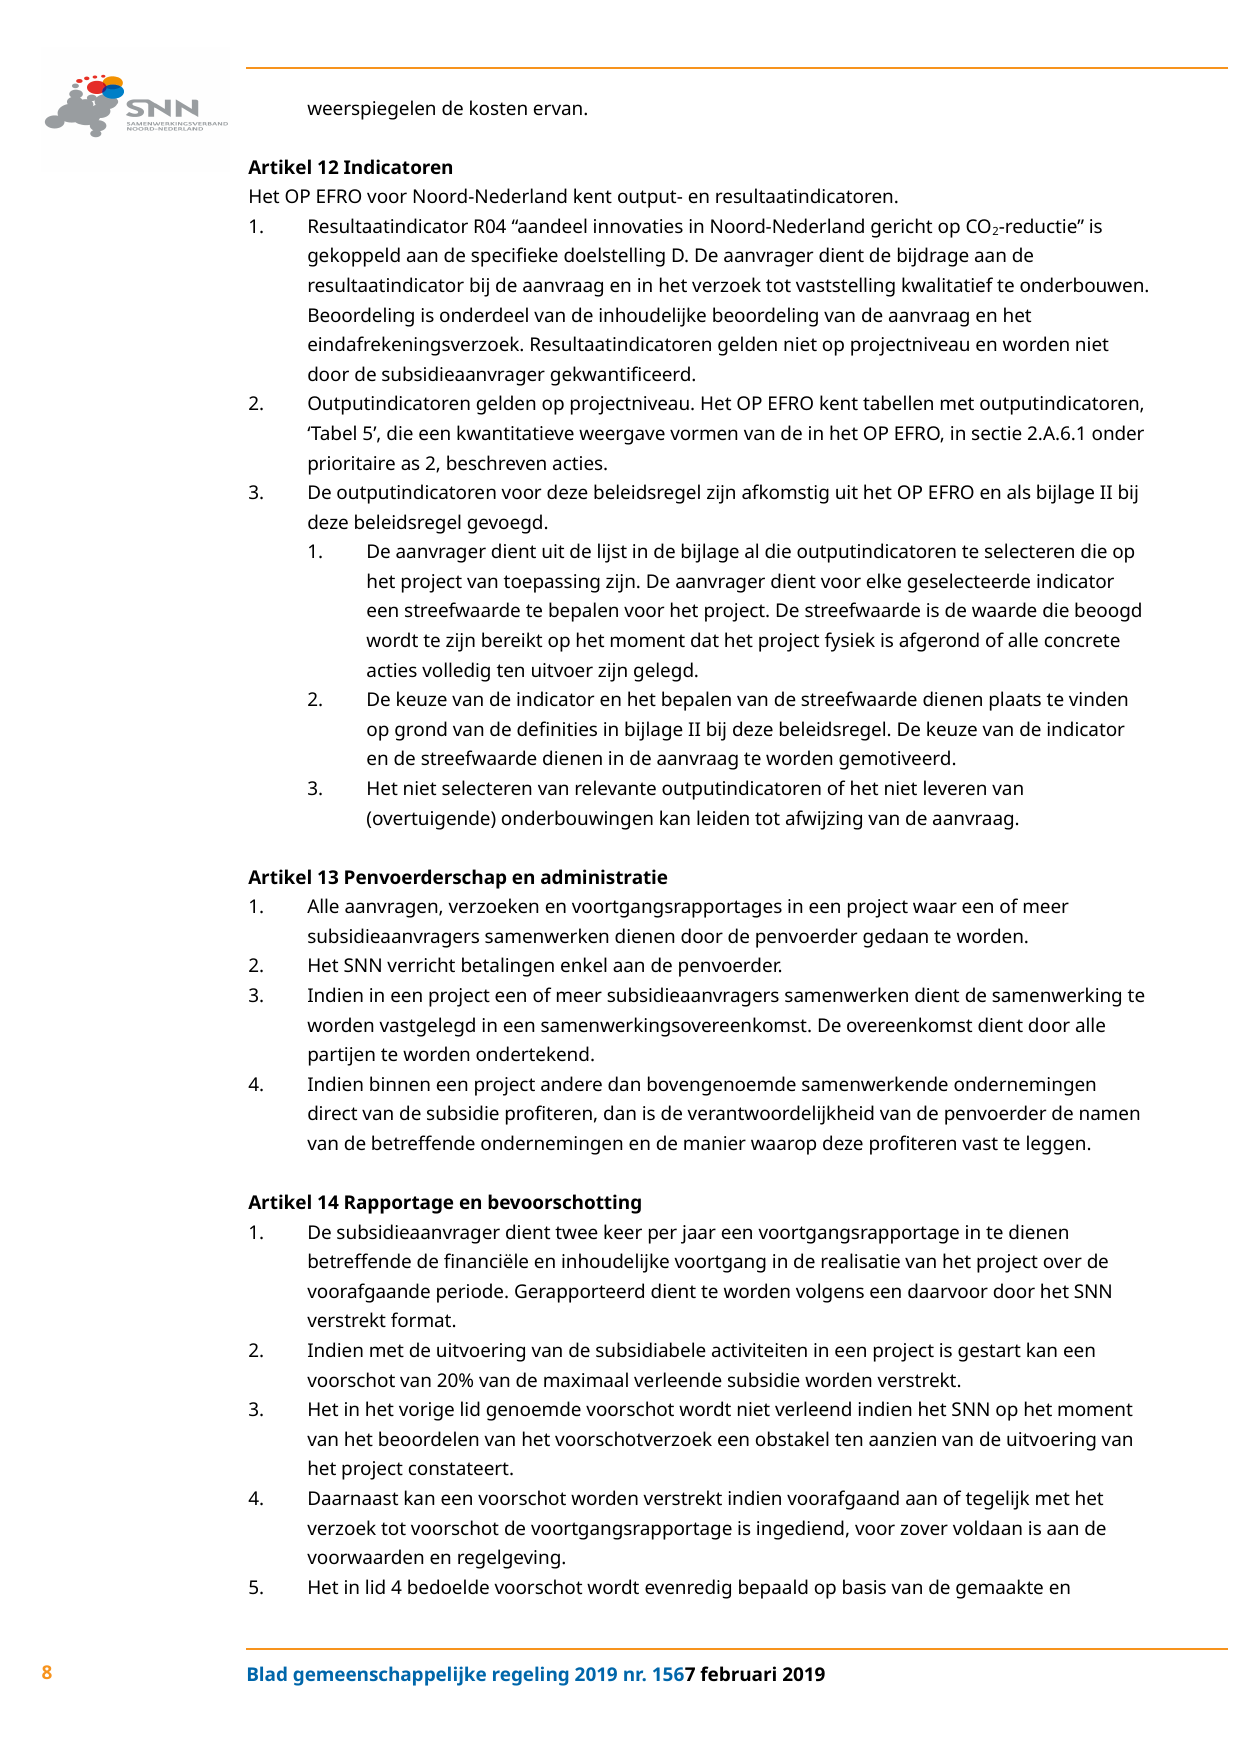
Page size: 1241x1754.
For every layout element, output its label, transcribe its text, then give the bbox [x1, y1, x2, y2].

list Outputindicatoren gelden op projectniveau. Het OP EFRO kent tabellen met outputindicatoren, ‘Tabel 5’, die een kwantitatieve weergave vormen van de in het OP EFRO, in sectie 2.A.6.1 onder prioritaire as 2, beschreven acties. [248, 391, 1152, 476]
text Artikel 14 Rapportage en bevoorschotting [248, 1189, 1152, 1215]
list De aanvrager dient uit de lijst in de bijlage al die outputindicatoren te selecteren die op het project van toepassing zijn. De aanvrager dient voor elke geselecteerde indicator een streefwaarde te bepalen voor het project. De streefwaarde is de waarde die beoogd wordt te zijn bereikt op het moment dat het project fysiek is afgerond of alle concrete acties volledig ten uitvoer zijn gelegd. [307, 538, 1152, 683]
list Resultaatindicator R04 “aandeel innovaties in Noord-Nederland gericht op CO2-reductie” is gekoppeld aan de specifieke doelstelling D. De aanvrager dient de bijdrage aan de resultaatindicator bij de aanvraag en in het verzoek tot vaststelling kwalitatief te onderbouwen. Beoordeling is onderdeel van de inhoudelijke beoordeling van de aanvraag en het eindafrekeningsverzoek. Resultaatindicatoren gelden niet op projectniveau en worden niet door de subsidieaanvrager gekwantificeerd. [248, 213, 1152, 387]
list weerspiegelen de kosten ervan. [248, 95, 1152, 121]
list Indien binnen een project andere dan bovengenoemde samenwerkende ondernemingen direct van de subsidie profiteren, dan is de verantwoordelijkheid van de penvoerder de namen van de betreffende ondernemingen en de manier waarop deze profiteren vast te leggen. [248, 1071, 1152, 1156]
list Het in lid 4 bedoelde voorschot wordt evenredig bepaald op basis van de gemaakte en [248, 1574, 1152, 1600]
picture [41, 47, 231, 172]
list Het niet selecteren van relevante outputindicatoren of het niet leveren van (overtuigende) onderbouwingen kan leiden tot afwijzing van de aanvraag. [307, 775, 1152, 831]
text Artikel 12 Indicatoren [248, 154, 1152, 180]
list De keuze van de indicator en het bepalen van de streefwaarde dienen plaats te vinden op grond van de definities in bijlage II bij deze beleidsregel. De keuze van de indicator en de streefwaarde dienen in de aanvraag te worden gemotiveerd. [307, 686, 1152, 771]
list Indien in een project een of meer subsidieaanvragers samenwerken dient de samenwerking te worden vastgelegd in een samenwerkingsovereenkomst. De overeenkomst dient door alle partijen te worden ondertekend. [248, 982, 1152, 1067]
list Het in het vorige lid genoemde voorschot wordt niet verleend indien het SNN op het moment van het beoordelen van het voorschotverzoek een obstakel ten aanzien van de uitvoering van het project constateert. [248, 1396, 1152, 1481]
list Alle aanvragen, verzoeken en voortgangsrapportages in een project waar een of meer subsidieaanvragers samenwerken dienen door de penvoerder gedaan te worden. [248, 893, 1152, 949]
text Het OP EFRO voor Noord-Nederland kent output- en resultaatindicatoren. [248, 183, 1152, 209]
list Indien met de uitvoering van de subsidiabele activiteiten in een project is gestart kan een voorschot van 20% van de maximaal verleende subsidie worden verstrekt. [248, 1337, 1152, 1393]
list De subsidieaanvrager dient twee keer per jaar een voortgangsrapportage in te dienen betreffende de financiële en inhoudelijke voortgang in de realisatie van het project over de voorafgaande periode. Gerapporteerd dient te worden volgens een daarvoor door het SNN verstrekt format. [248, 1219, 1152, 1333]
list Daarnaast kan een voorschot worden verstrekt indien voorafgaand aan of tegelijk met het verzoek tot voorschot de voortgangsrapportage is ingediend, voor zover voldaan is aan de voorwaarden en regelgeving. [248, 1485, 1152, 1570]
list De outputindicatoren voor deze beleidsregel zijn afkomstig uit het OP EFRO en als bijlage II bij deze beleidsregel gevoegd. [248, 479, 1152, 535]
list Het SNN verricht betalingen enkel aan de penvoerder. [248, 953, 1152, 978]
text Artikel 13 Penvoerderschap en administratie [248, 864, 1152, 890]
